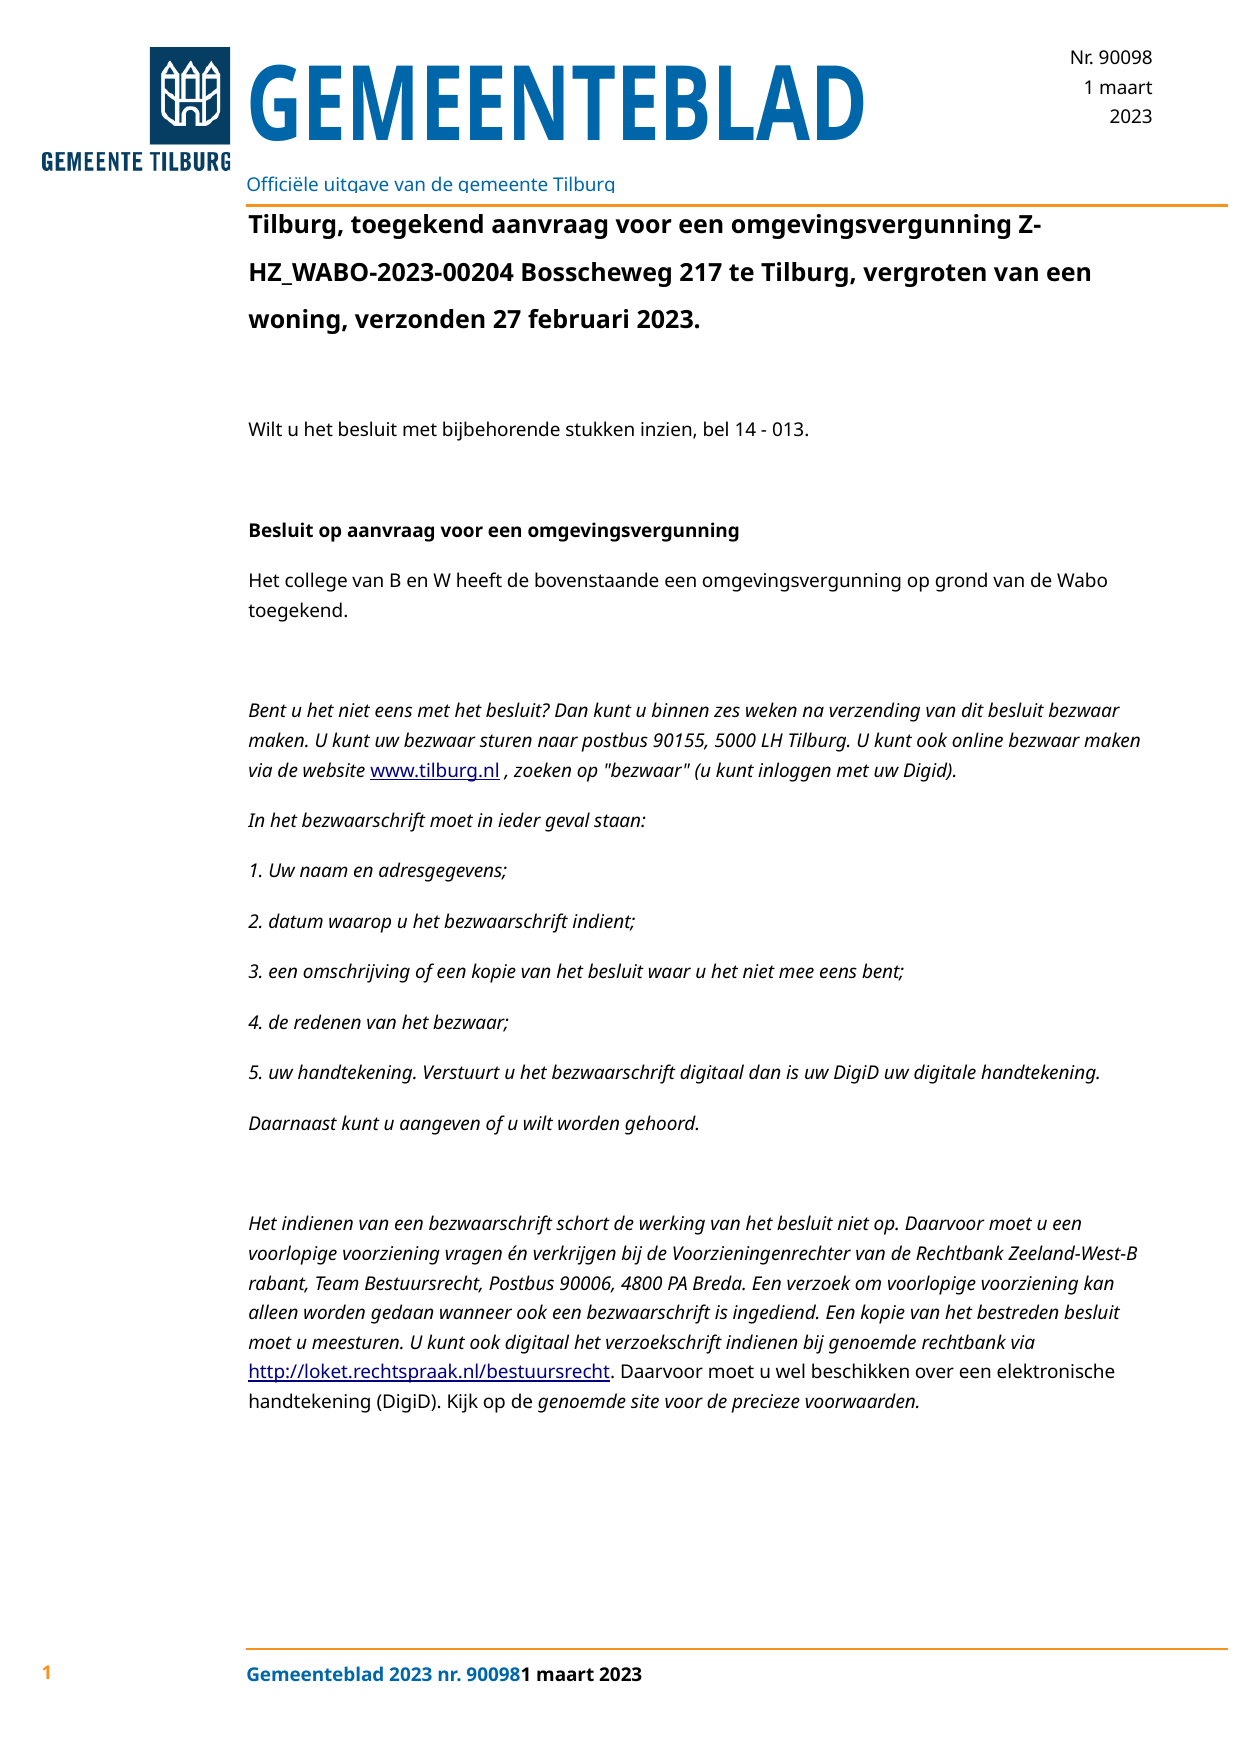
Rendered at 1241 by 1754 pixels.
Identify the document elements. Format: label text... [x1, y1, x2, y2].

text Het indienen van een bezwaarschrift schort de werking van het besluit niet op. Daarvoor moet u een voorlopige voorziening vragen én verkrijgen bij de Voorzieningenrechter van de Rechtbank Zeeland-West-B rabant, Team Bestuursrecht, Postbus 90006, 4800 PA Breda. Een verzoek om voorlopige voorziening kan alleen worden gedaan wanneer ook een bezwaarschrift is ingediend. Een kopie van het bestreden besluit moet u meesturen. U kunt ook digitaal het verzoekschrift indienen bij genoemde rechtbank via http://loket.rechtspraak.nl/bestuursrecht. Daarvoor moet u wel beschikken over een elektronische handtekening (DigiD). Kijk op de genoemde site voor de precieze voorwaarden. [248, 1211, 1152, 1414]
text Bent u het niet eens met het besluit? Dan kunt u binnen zes weken na verzending van dit besluit bezwaar maken. U kunt uw bezwaar sturen naar postbus 90155, 5000 LH Tilburg. U kunt ook online bezwaar maken via de website www.tilburg.nl , zoeken op "bezwaar" (u kunt inloggen met uw Digid). [248, 698, 1152, 782]
text 2. datum waarop u het bezwaarschrift indient; [248, 908, 1152, 934]
text Tilburg, toegekend aanvraag voor een omgevingsvergunning Z-HZ_WABO-2023-00204 Bosscheweg 217 te Tilburg, vergroten van een woning, verzonden 27 februari 2023. [248, 207, 1152, 336]
text Wilt u het besluit met bijbehorende stukken inzien, bel 14 - 013. [248, 416, 1152, 442]
text 5. uw handtekening. Verstuurt u het bezwaarschrift digitaal dan is uw DigiD uw digitale handtekening. [248, 1059, 1152, 1085]
picture [41, 47, 231, 172]
text Daarnaast kunt u aangeven of u wilt worden gehoord. [248, 1110, 1152, 1135]
text 1. Uw naam en adresgegevens; [248, 858, 1152, 883]
text Het college van B en W heeft de bovenstaande een omgevingsvergunning op grond van de Wabo toegekend. [248, 567, 1152, 622]
text 4. de redenen van het bezwaar; [248, 1009, 1152, 1034]
text 3. een omschrijving of een kopie van het besluit waar u het niet mee eens bent; [248, 958, 1152, 984]
text In het bezwaarschrift moet in ieder geval staan: [248, 807, 1152, 833]
text Besluit op aanvraag voor een omgevingsvergunning [248, 517, 1152, 542]
